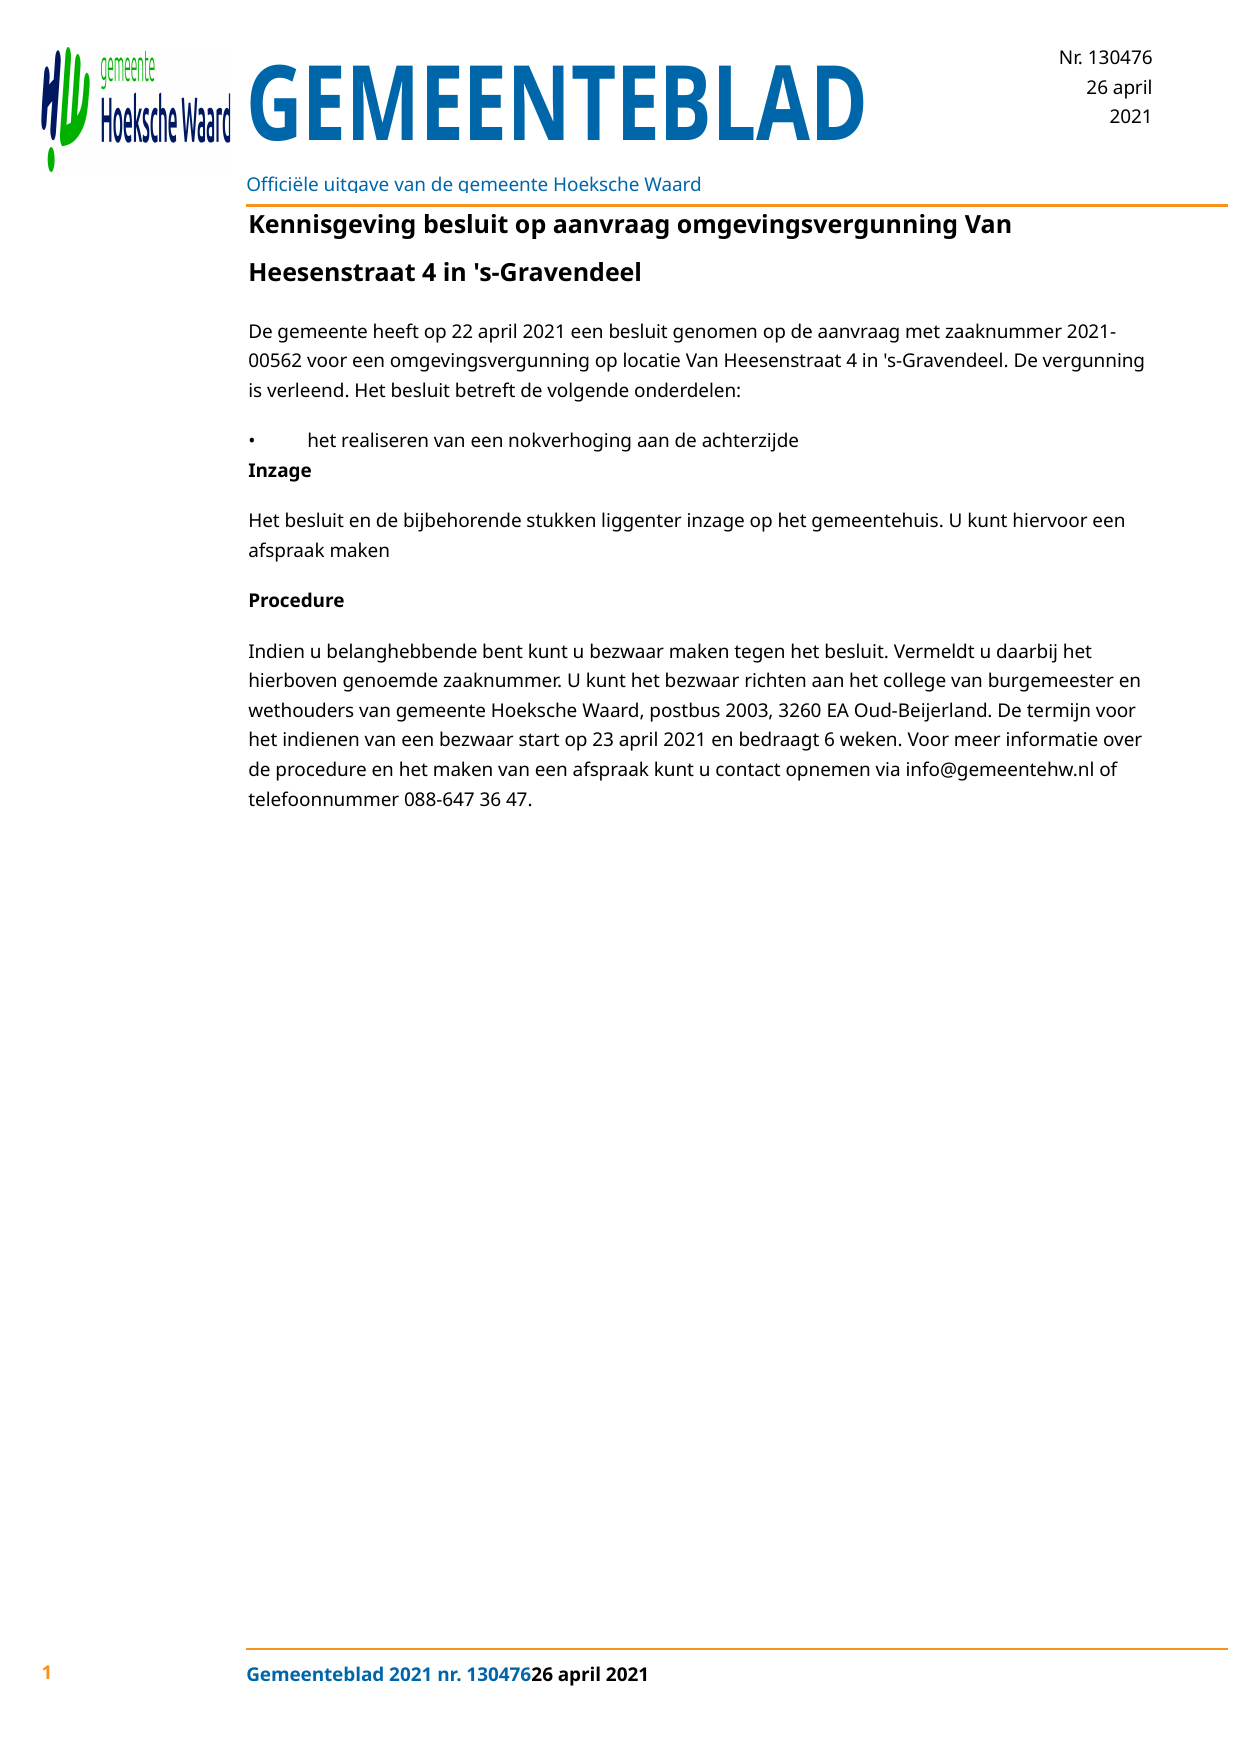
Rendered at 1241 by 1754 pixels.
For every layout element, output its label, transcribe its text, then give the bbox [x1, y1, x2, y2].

text Indien u belanghebbende bent kunt u bezwaar maken tegen het besluit. Vermeldt u daarbij het hierboven genoemde zaaknummer. U kunt het bezwaar richten aan het college van burgemeester en wethouders van gemeente Hoeksche Waard, postbus 2003, 3260 EA Oud-Beijerland. De termijn voor het indienen van een bezwaar start op 23 april 2021 en bedraagt 6 weken. Voor meer informatie over de procedure en het maken van een afspraak kunt u contact opnemen via info@gemeentehw.nl of telefoonnummer 088-647 36 47. [248, 638, 1152, 812]
picture [41, 47, 231, 172]
text Het besluit en de bijbehorende stukken liggenter inzage op het gemeentehuis. U kunt hiervoor een afspraak maken [248, 507, 1152, 563]
text Kennisgeving besluit op aanvraag omgevingsvergunning Van Heesenstraat 4 in 's-Gravendeel [248, 207, 1152, 288]
text Inzage [248, 457, 1152, 483]
text Procedure [248, 587, 1152, 613]
text De gemeente heeft op 22 april 2021 een besluit genomen op de aanvraag met zaaknummer 2021-00562 voor een omgevingsvergunning op locatie Van Heesenstraat 4 in 's-Gravendeel. De vergunning is verleend. Het besluit betreft de volgende onderdelen: [248, 318, 1152, 403]
list het realiseren van een nokverhoging aan de achterzijde [248, 427, 1152, 453]
